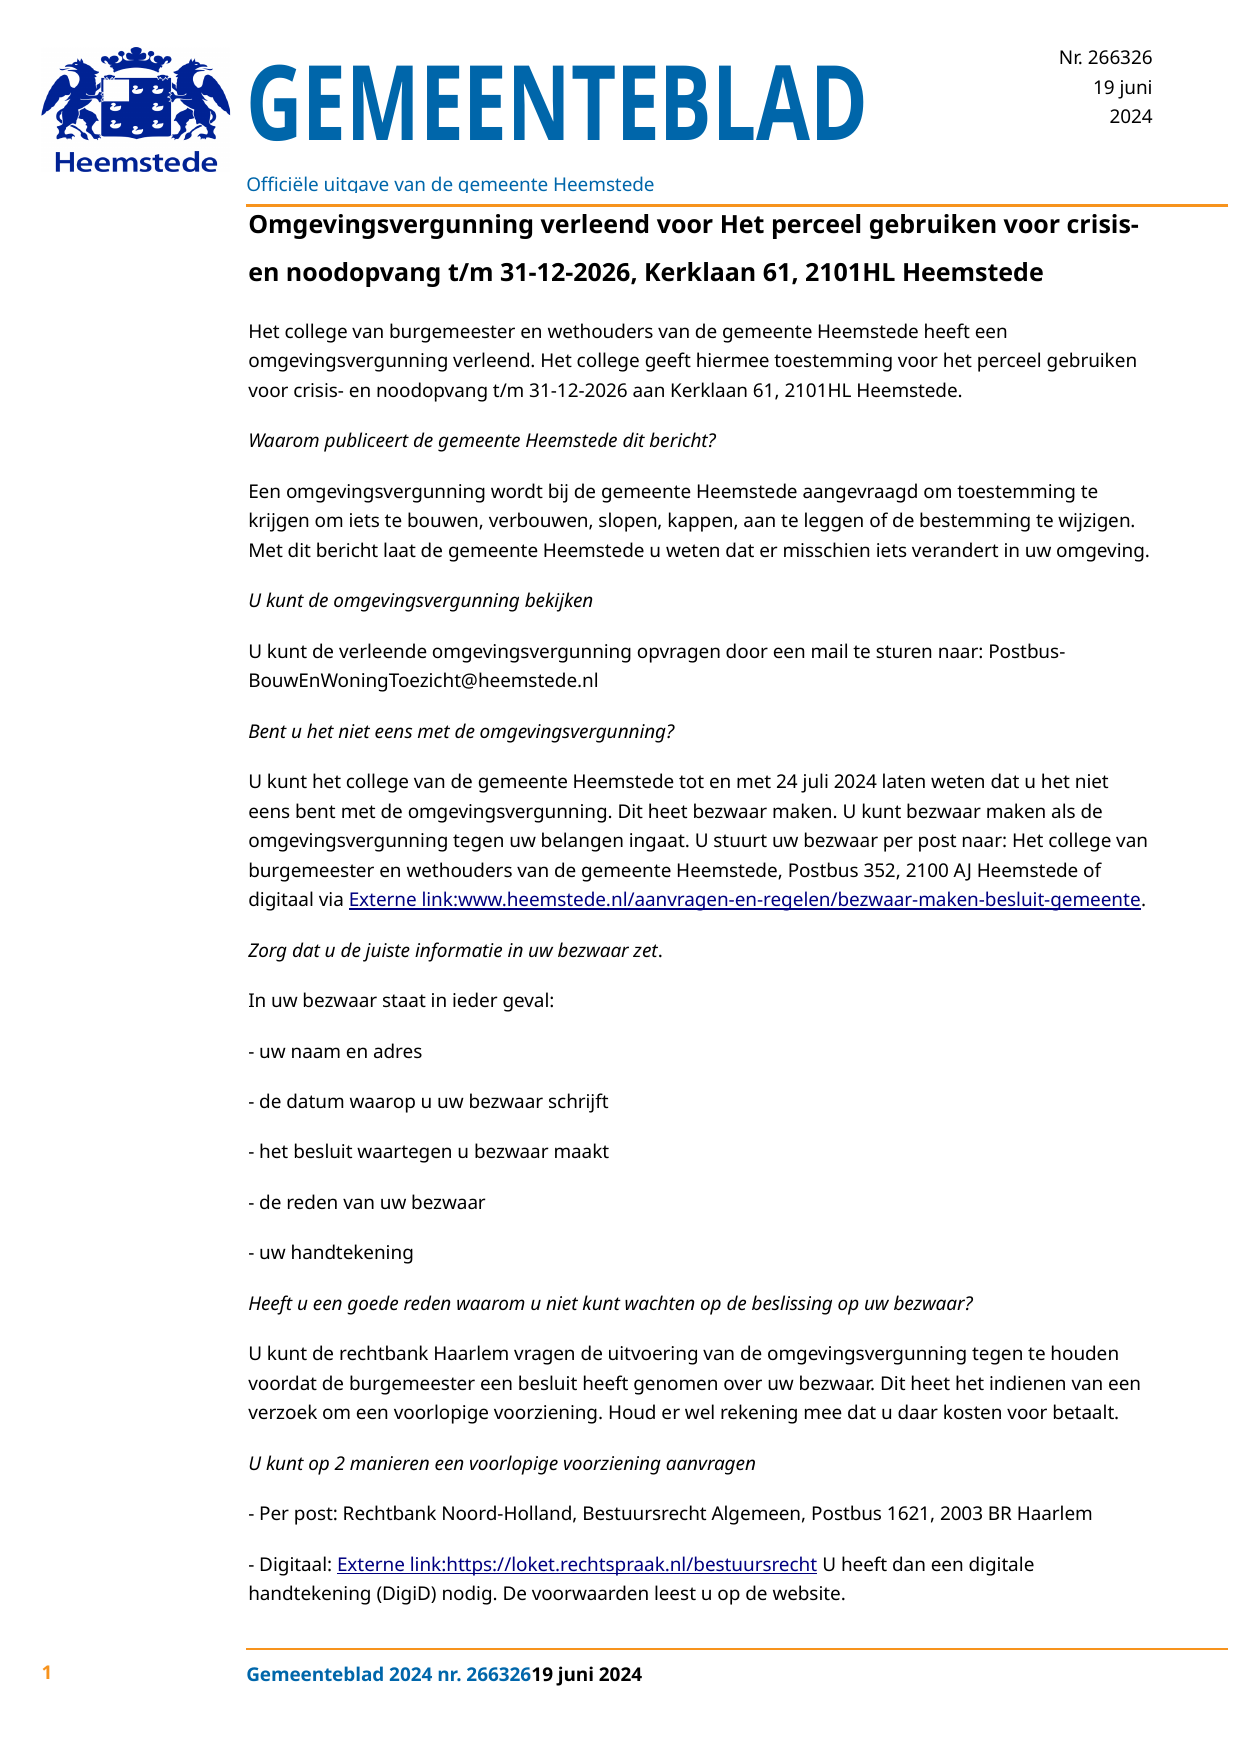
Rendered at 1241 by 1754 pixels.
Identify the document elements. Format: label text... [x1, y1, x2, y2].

picture [41, 47, 231, 172]
text U kunt het college van de gemeente Heemstede tot en met 24 juli 2024 laten weten dat u het niet eens bent met de omgevingsvergunning. Dit heet bezwaar maken. U kunt bezwaar maken als de omgevingsvergunning tegen uw belangen ingaat. U stuurt uw bezwaar per post naar: Het college van burgemeester en wethouders van de gemeente Heemstede, Postbus 352, 2100 AJ Heemstede of digitaal via Externe link:www.heemstede.nl/aanvragen-en-regelen/bezwaar-maken-besluit-gemeente. [248, 768, 1152, 912]
text - uw naam en adres [248, 1038, 1152, 1064]
text Bent u het niet eens met de omgevingsvergunning? [248, 718, 1152, 744]
text Heeft u een goede reden waarom u niet kunt wachten op de beslissing op uw bezwaar? [248, 1290, 1152, 1316]
text - de datum waarop u uw bezwaar schrijft [248, 1088, 1152, 1114]
text - de reden van uw bezwaar [248, 1189, 1152, 1215]
text U kunt de verleende omgevingsvergunning opvragen door een mail te sturen naar: Postbus-BouwEnWoningToezicht@heemstede.nl [248, 638, 1152, 693]
text - Per post: Rechtbank Noord-Holland, Bestuursrecht Algemeen, Postbus 1621, 2003 BR Haarlem [248, 1500, 1152, 1526]
text Zorg dat u de juiste informatie in uw bezwaar zet. [248, 937, 1152, 963]
text In uw bezwaar staat in ieder geval: [248, 987, 1152, 1013]
text - uw handtekening [248, 1239, 1152, 1265]
text U kunt de omgevingsvergunning bekijken [248, 587, 1152, 613]
text Het college van burgemeester en wethouders van de gemeente Heemstede heeft een omgevingsvergunning verleend. Het college geeft hiermee toestemming voor het perceel gebruiken voor crisis- en noodopvang t/m 31-12-2026 aan Kerklaan 61, 2101HL Heemstede. [248, 318, 1152, 403]
text Een omgevingsvergunning wordt bij de gemeente Heemstede aangevraagd om toestemming te krijgen om iets te bouwen, verbouwen, slopen, kappen, aan te leggen of de bestemming te wijzigen. Met dit bericht laat de gemeente Heemstede u weten dat er misschien iets verandert in uw omgeving. [248, 478, 1152, 563]
text - het besluit waartegen u bezwaar maakt [248, 1139, 1152, 1164]
text U kunt op 2 manieren een voorlopige voorziening aanvragen [248, 1450, 1152, 1476]
text - Digitaal: Externe link:https://loket.rechtspraak.nl/bestuursrecht U heeft dan een digitale handtekening (DigiD) nodig. De voorwaarden leest u op de website. [248, 1551, 1152, 1606]
text U kunt de rechtbank Haarlem vragen de uitvoering van de omgevingsvergunning tegen te houden voordat de burgemeester een besluit heeft genomen over uw bezwaar. Dit heet het indienen van een verzoek om een voorlopige voorziening. Houd er wel rekening mee dat u daar kosten voor betaalt. [248, 1340, 1152, 1425]
text Omgevingsvergunning verleend voor Het perceel gebruiken voor crisis- en noodopvang t/m 31-12-2026, Kerklaan 61, 2101HL Heemstede [248, 207, 1152, 288]
text Waarom publiceert de gemeente Heemstede dit bericht? [248, 427, 1152, 453]
